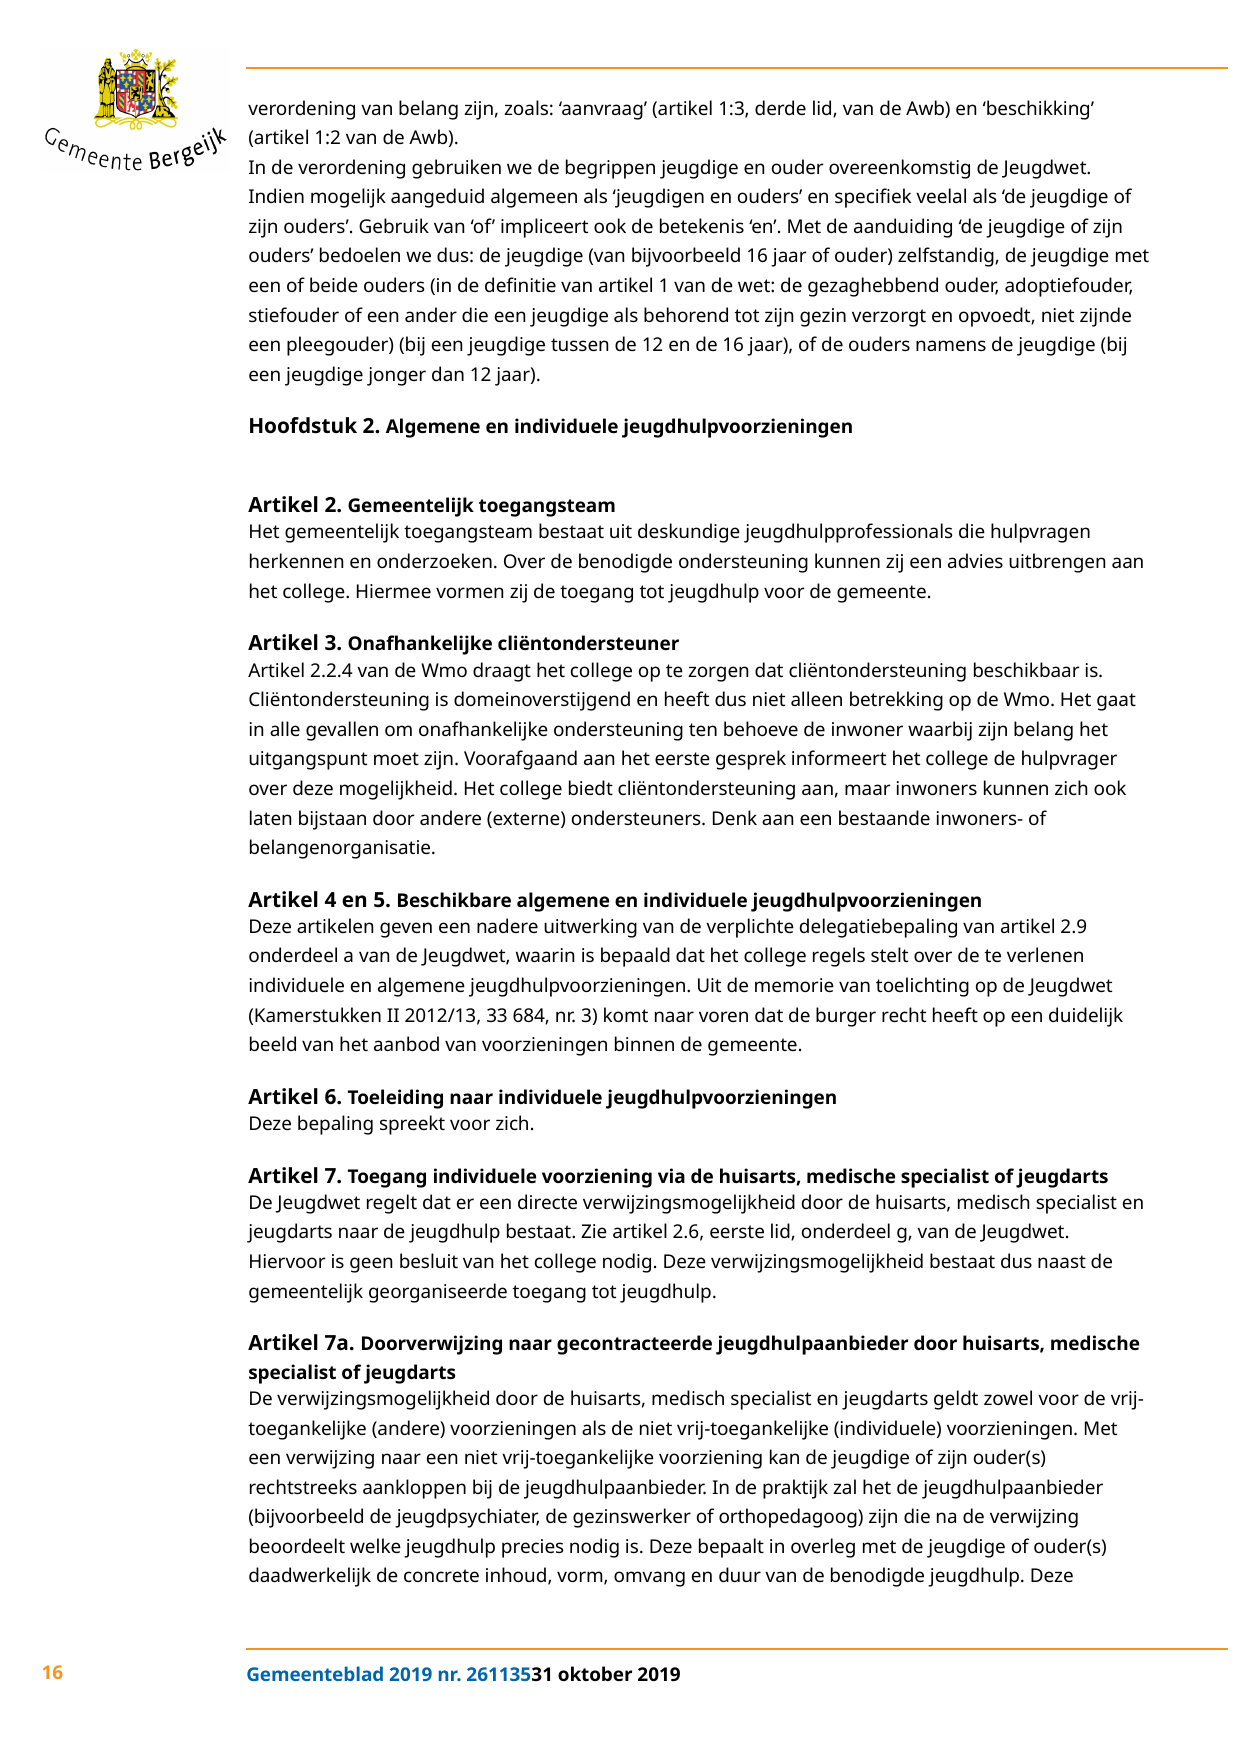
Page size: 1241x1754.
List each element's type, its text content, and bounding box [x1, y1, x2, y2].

text verordening van belang zijn, zoals: ‘aanvraag’ (artikel 1:3, derde lid, van de Awb) en ‘beschikking’ (artikel 1:2 van de Awb). [248, 95, 1152, 150]
picture [41, 47, 231, 172]
text Artikel 2. Gemeentelijk toegangsteam [248, 490, 1152, 519]
text Artikel 7a. Doorverwijzing naar gecontracteerde jeugdhulpaanbieder door huisarts, medische specialist of jeugdarts [248, 1328, 1152, 1385]
text Artikel 7. Toegang individuele voorziening via de huisarts, medische specialist of jeugdarts [248, 1161, 1152, 1189]
text De Jeugdwet regelt dat er een directe verwijzingsmogelijkheid door de huisarts, medisch specialist en jeugdarts naar de jeugdhulp bestaat. Zie artikel 2.6, eerste lid, onderdeel g, van de Jeugdwet. Hiervoor is geen besluit van het college nodig. Deze verwijzingsmogelijkheid bestaat dus naast de gemeentelijk georganiseerde toegang tot jeugdhulp. [248, 1189, 1152, 1304]
text Deze bepaling spreekt voor zich. [248, 1110, 1152, 1136]
text De verwijzingsmogelijkheid door de huisarts, medisch specialist en jeugdarts geldt zowel voor de vrij-toegankelijke (andere) voorzieningen als de niet vrij-toegankelijke (individuele) voorzieningen. Met een verwijzing naar een niet vrij-toegankelijke voorziening kan de jeugdige of zijn ouder(s) rechtstreeks aankloppen bij de jeugdhulpaanbieder. In de praktijk zal het de jeugdhulpaanbieder (bijvoorbeeld de jeugdpsychiater, de gezinswerker of orthopedagoog) zijn die na de verwijzing beoordeelt welke jeugdhulp precies nodig is. Deze bepaalt in overleg met de jeugdige of ouder(s) daadwerkelijk de concrete inhoud, vorm, omvang en duur van de benodigde jeugdhulp. Deze [248, 1385, 1152, 1588]
text In de verordening gebruiken we de begrippen jeugdige en ouder overeenkomstig de Jeugdwet. Indien mogelijk aangeduid algemeen als ‘jeugdigen en ouders’ en specifiek veelal als ‘de jeugdige of zijn ouders’. Gebruik van ‘of’ impliceert ook de betekenis ‘en’. Met de aanduiding ‘de jeugdige of zijn ouders’ bedoelen we dus: de jeugdige (van bijvoorbeeld 16 jaar of ouder) zelfstandig, de jeugdige met een of beide ouders (in de definitie van artikel 1 van de wet: de gezaghebbend ouder, adoptiefouder, stiefouder of een ander die een jeugdige als behorend tot zijn gezin verzorgt en opvoedt, niet zijnde een pleegouder) (bij een jeugdige tussen de 12 en de 16 jaar), of de ouders namens de jeugdige (bij een jeugdige jonger dan 12 jaar). [248, 154, 1152, 387]
text Artikel 4 en 5. Beschikbare algemene en individuele jeugdhulpvoorzieningen [248, 885, 1152, 913]
text Artikel 2.2.4 van de Wmo draagt het college op te zorgen dat cliëntondersteuning beschikbaar is. Cliëntondersteuning is domeinoverstijgend en heeft dus niet alleen betrekking op de Wmo. Het gaat in alle gevallen om onafhankelijke ondersteuning ten behoeve de inwoner waarbij zijn belang het uitgangspunt moet zijn. Voorafgaand aan het eerste gesprek informeert het college de hulpvrager over deze mogelijkheid. Het college biedt cliëntondersteuning aan, maar inwoners kunnen zich ook laten bijstaan door andere (externe) ondersteuners. Denk aan een bestaande inwoners- of belangenorganisatie. [248, 657, 1152, 860]
text Artikel 6. Toeleiding naar individuele jeugdhulpvoorzieningen [248, 1082, 1152, 1110]
text Het gemeentelijk toegangsteam bestaat uit deskundige jeugdhulpprofessionals die hulpvragen herkennen en onderzoeken. Over de benodigde ondersteuning kunnen zij een advies uitbrengen aan het college. Hiermee vormen zij de toegang tot jeugdhulp voor de gemeente. [248, 519, 1152, 604]
text Artikel 3. Onafhankelijke cliëntondersteuner [248, 628, 1152, 657]
text Deze artikelen geven een nadere uitwerking van de verplichte delegatiebepaling van artikel 2.9 onderdeel a van de Jeugdwet, waarin is bepaald dat het college regels stelt over de te verlenen individuele en algemene jeugdhulpvoorzieningen. Uit de memorie van toelichting op de Jeugdwet (Kamerstukken II 2012/13, 33 684, nr. 3) komt naar voren dat de burger recht heeft op een duidelijk beeld van het aanbod van voorzieningen binnen de gemeente. [248, 913, 1152, 1057]
text Hoofdstuk 2. Algemene en individuele jeugdhulpvoorzieningen [248, 411, 1152, 440]
